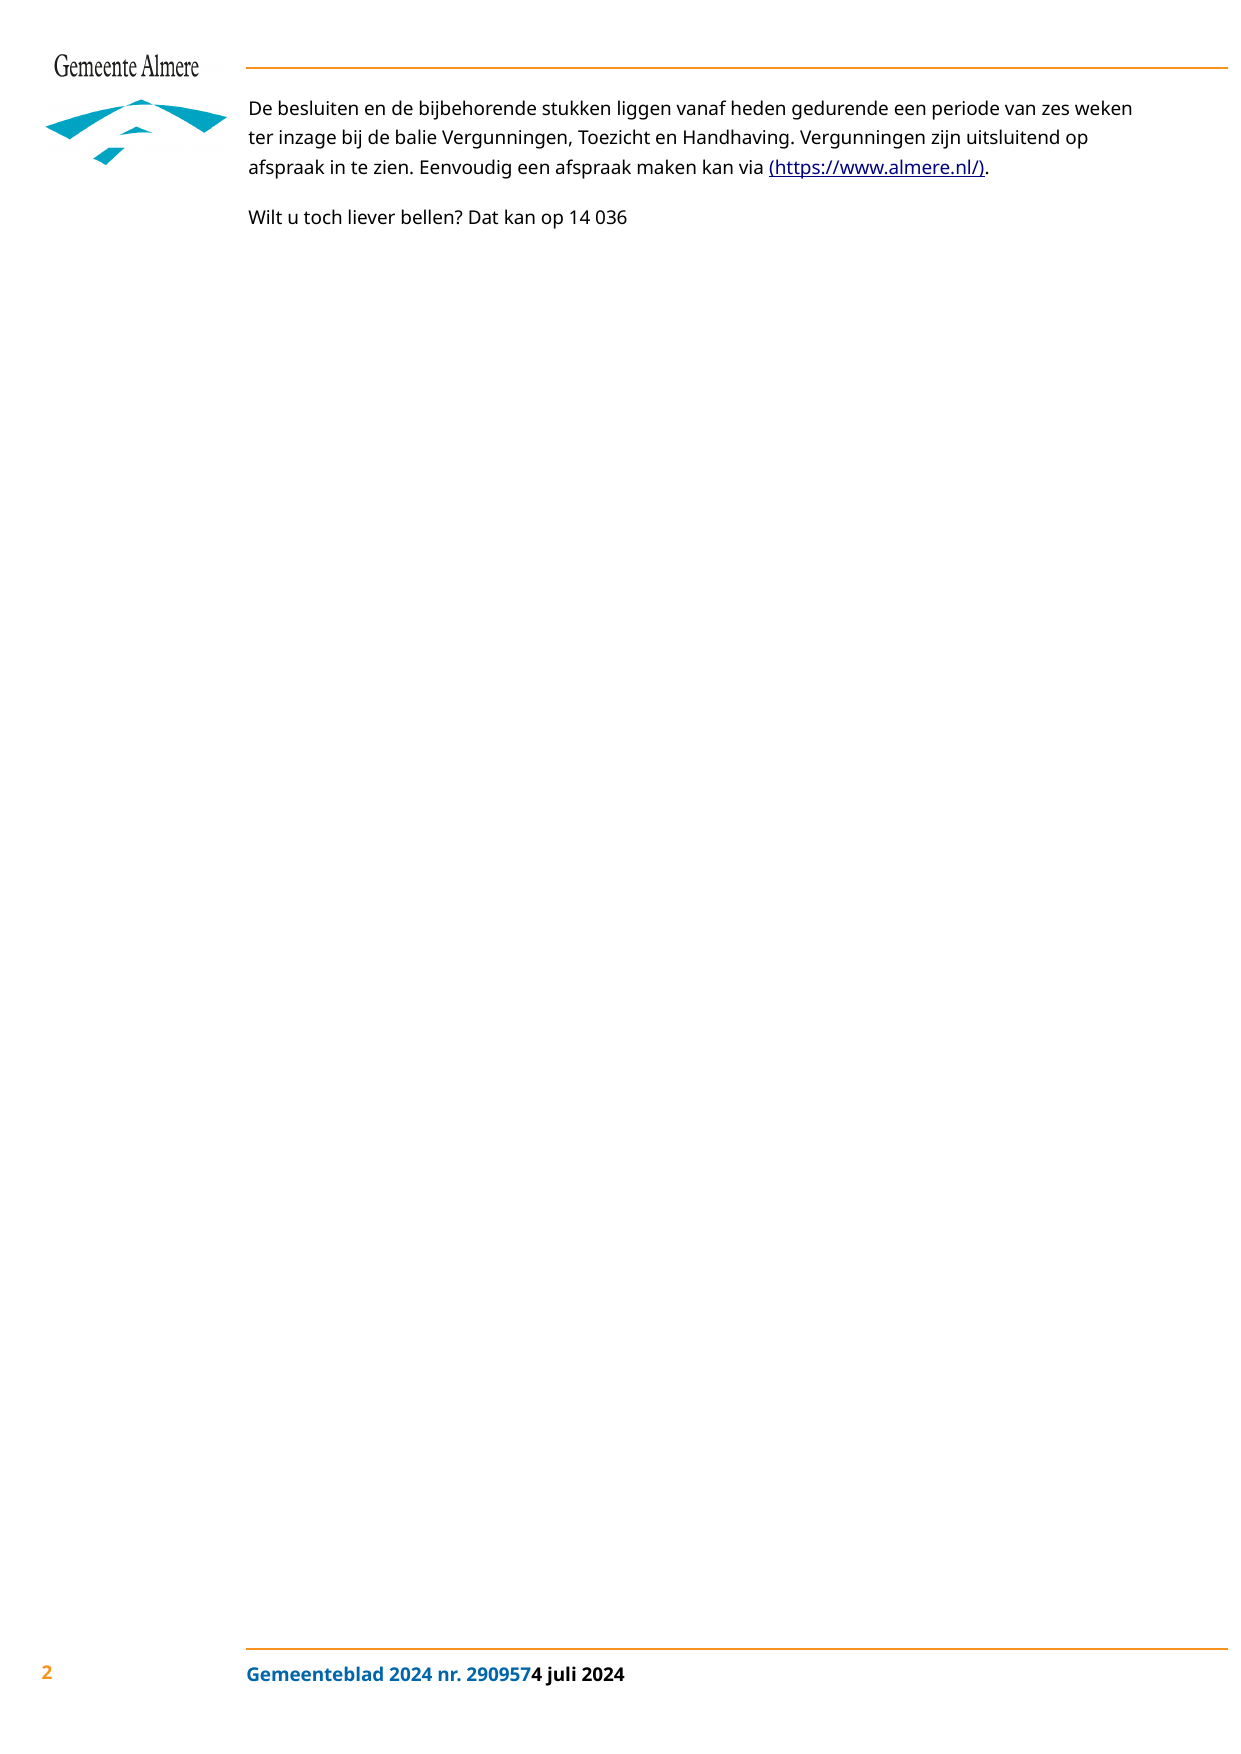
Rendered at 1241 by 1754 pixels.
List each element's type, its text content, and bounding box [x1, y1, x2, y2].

picture [41, 47, 231, 172]
text Wilt u toch liever bellen? Dat kan op 14 036 [248, 204, 1152, 230]
text De besluiten en de bijbehorende stukken liggen vanaf heden gedurende een periode van zes weken ter inzage bij de balie Vergunningen, Toezicht en Handhaving. Vergunningen zijn uitsluitend op afspraak in te zien. Eenvoudig een afspraak maken kan via (https://www.almere.nl/). [248, 95, 1152, 180]
